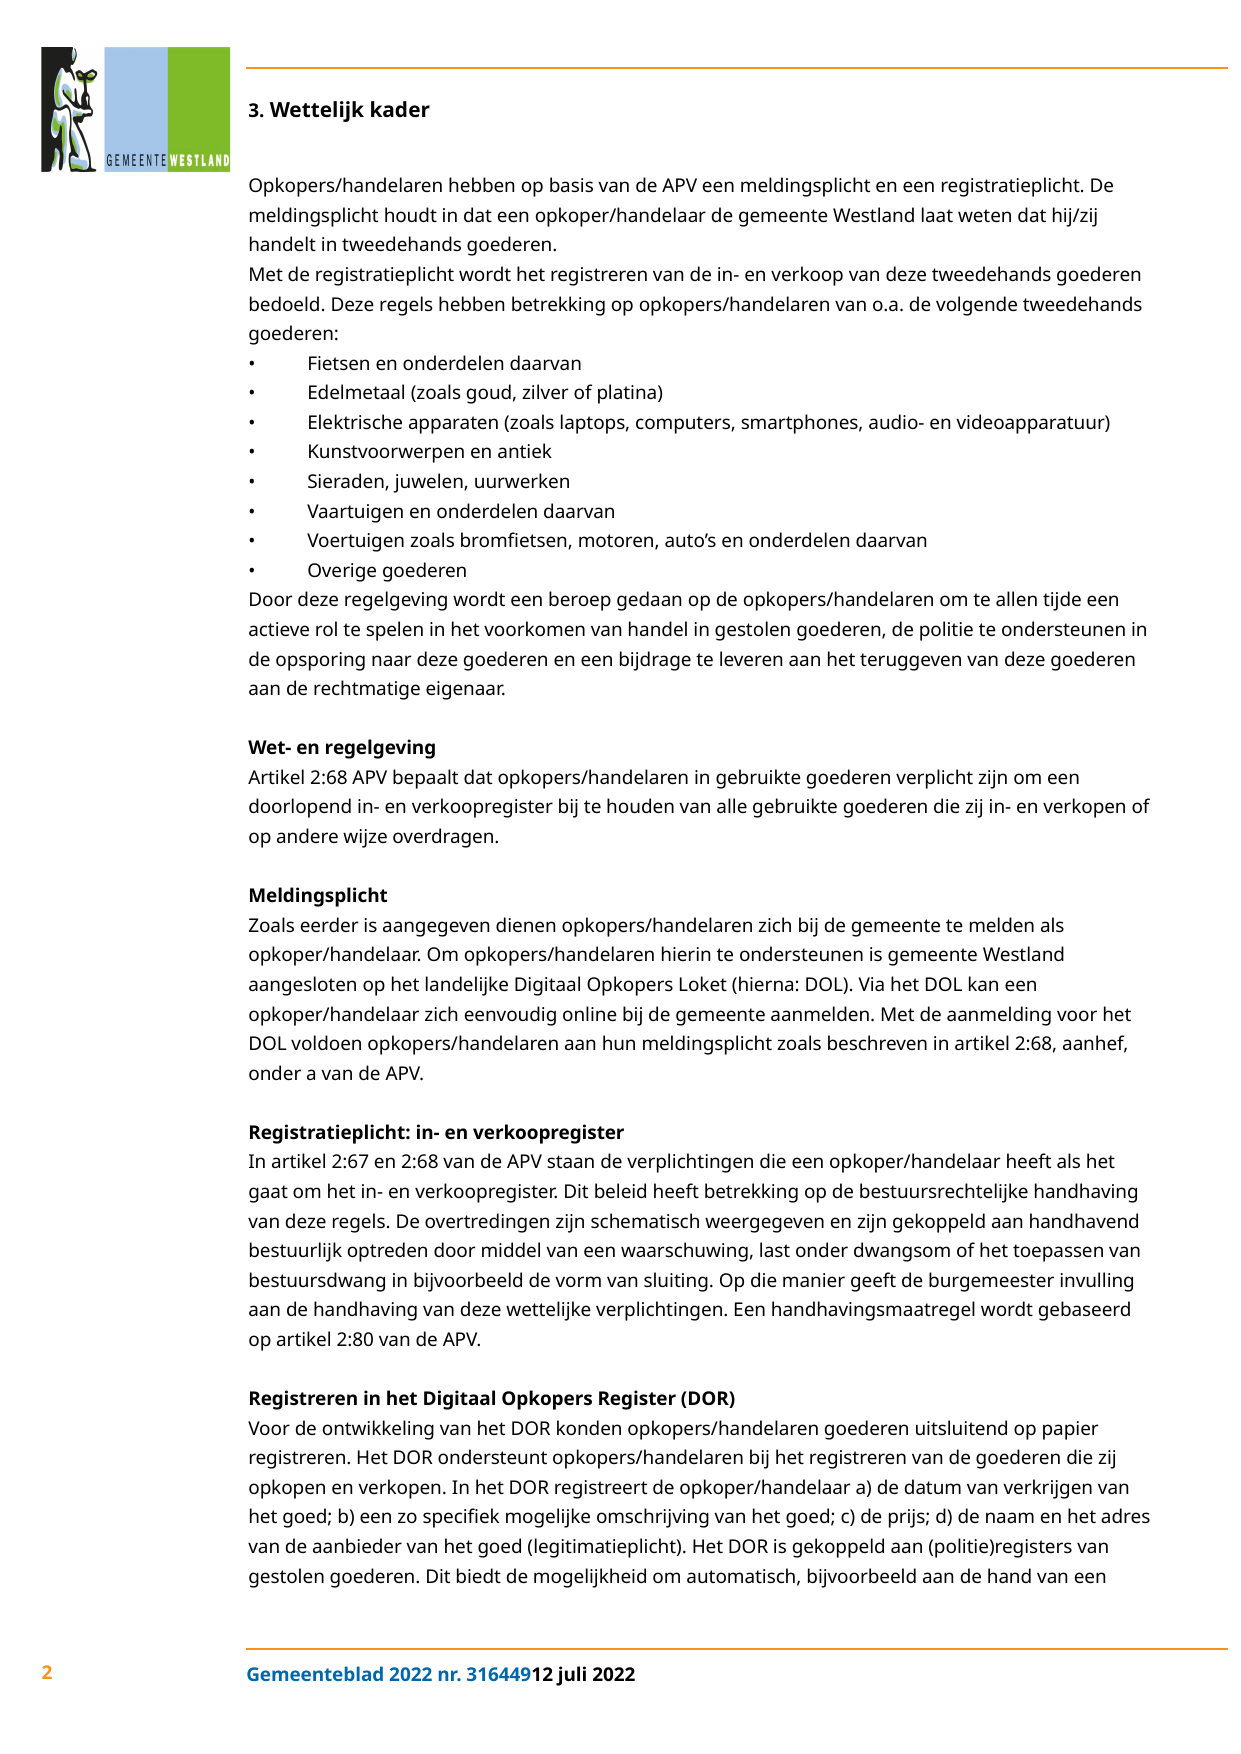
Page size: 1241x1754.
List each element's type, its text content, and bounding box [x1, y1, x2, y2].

text Meldingsplicht [248, 882, 1152, 908]
text Opkopers/handelaren hebben op basis van de APV een meldingsplicht en een registratieplicht. De meldingsplicht houdt in dat een opkoper/handelaar de gemeente Westland laat weten dat hij/zij handelt in tweedehands goederen. [248, 172, 1152, 257]
text Voor de ontwikkeling van het DOR konden opkopers/handelaren goederen uitsluitend op papier registreren. Het DOR ondersteunt opkopers/handelaren bij het registreren van de goederen die zij opkopen en verkopen. In het DOR registreert de opkoper/handelaar a) de datum van verkrijgen van het goed; b) een zo specifiek mogelijke omschrijving van het goed; c) de prijs; d) de naam en het adres van de aanbieder van het goed (legitimatieplicht). Het DOR is gekoppeld aan (politie)registers van gestolen goederen. Dit biedt de mogelijkheid om automatisch, bijvoorbeeld aan de hand van een [248, 1415, 1152, 1589]
list Vaartuigen en onderdelen daarvan [248, 498, 1152, 524]
text Met de registratieplicht wordt het registreren van de in- en verkoop van deze tweedehands goederen bedoeld. Deze regels hebben betrekking op opkopers/handelaren van o.a. de volgende tweedehands goederen: [248, 261, 1152, 346]
text Artikel 2:68 APV bepaalt dat opkopers/handelaren in gebruikte goederen verplicht zijn om een doorlopend in- en verkoopregister bij te houden van alle gebruikte goederen die zij in- en verkopen of op andere wijze overdragen. [248, 764, 1152, 849]
text 3. Wettelijk kader [248, 95, 1152, 123]
list Sieraden, juwelen, uurwerken [248, 468, 1152, 494]
list Overige goederen [248, 557, 1152, 583]
text Wet- en regelgeving [248, 734, 1152, 760]
text Door deze regelgeving wordt een beroep gedaan op de opkopers/handelaren om te allen tijde een actieve rol te spelen in het voorkomen van handel in gestolen goederen, de politie te ondersteunen in de opsporing naar deze goederen en een bijdrage te leveren aan het teruggeven van deze goederen aan de rechtmatige eigenaar. [248, 587, 1152, 701]
list Voertuigen zoals bromfietsen, motoren, auto’s en onderdelen daarvan [248, 527, 1152, 553]
text In artikel 2:67 en 2:68 van de APV staan de verplichtingen die een opkoper/handelaar heeft als het gaat om het in- en verkoopregister. Dit beleid heeft betrekking op de bestuursrechtelijke handhaving van deze regels. De overtredingen zijn schematisch weergegeven en zijn gekoppeld aan handhavend bestuurlijk optreden door middel van een waarschuwing, last onder dwangsom of het toepassen van bestuursdwang in bijvoorbeeld de vorm van sluiting. Op die manier geeft de burgemeester invulling aan de handhaving van deze wettelijke verplichtingen. Een handhavingsmaatregel wordt gebaseerd op artikel 2:80 van de APV. [248, 1149, 1152, 1352]
list Elektrische apparaten (zoals laptops, computers, smartphones, audio- en videoapparatuur) [248, 409, 1152, 435]
list Kunstvoorwerpen en antiek [248, 439, 1152, 464]
list Fietsen en onderdelen daarvan [248, 350, 1152, 376]
text Zoals eerder is aangegeven dienen opkopers/handelaren zich bij de gemeente te melden als opkoper/handelaar. Om opkopers/handelaren hierin te ondersteunen is gemeente Westland aangesloten op het landelijke Digitaal Opkopers Loket (hierna: DOL). Via het DOL kan een opkoper/handelaar zich eenvoudig online bij de gemeente aanmelden. Met de aanmelding voor het DOL voldoen opkopers/handelaren aan hun meldingsplicht zoals beschreven in artikel 2:68, aanhef, onder a van de APV. [248, 912, 1152, 1086]
list Edelmetaal (zoals goud, zilver of platina) [248, 379, 1152, 405]
text Registratieplicht: in- en verkoopregister [248, 1119, 1152, 1145]
text Registreren in het Digitaal Opkopers Register (DOR) [248, 1385, 1152, 1411]
picture [41, 47, 231, 172]
